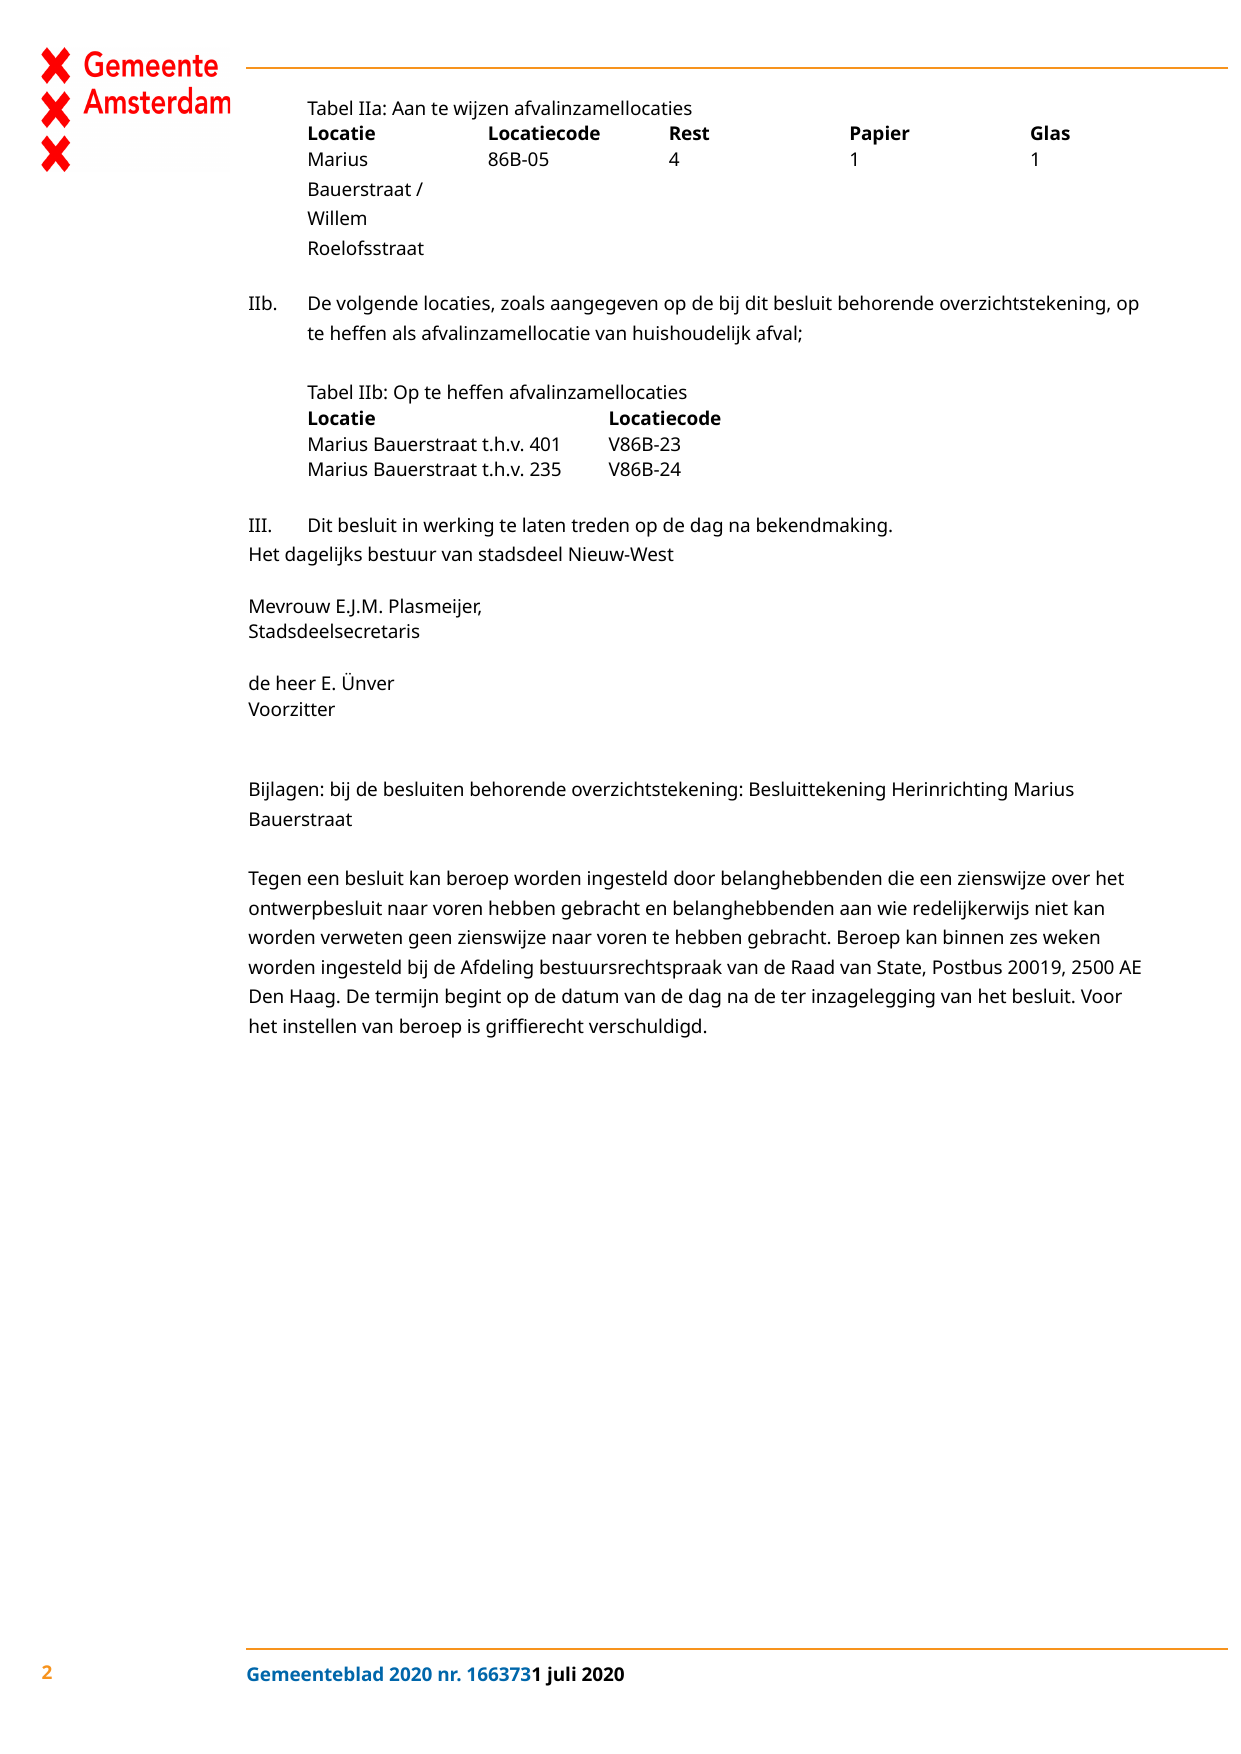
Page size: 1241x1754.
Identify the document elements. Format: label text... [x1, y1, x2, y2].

picture [41, 47, 231, 172]
table_cell Marius Bauerstraat / Willem Roelofsstraat [307, 146, 488, 261]
table_cell V86B-23 [608, 431, 909, 457]
list Dit besluit in werking te laten treden op de dag na bekendmaking. [248, 512, 1152, 538]
text Stadsdeelsecretaris [248, 619, 1152, 644]
table_cell 4 [669, 146, 849, 261]
text Bijlagen: bij de besluiten behorende overzichtstekening: Besluittekening Herinrichting Marius Bauerstraat [248, 777, 1152, 832]
text Mevrouw E.J.M. Plasmeijer, [248, 593, 1152, 619]
table_cell Marius Bauerstraat t.h.v. 401 [307, 431, 608, 457]
text Het dagelijks bestuur van stadsdeel Nieuw-West [248, 542, 1152, 567]
table_header Tabel IIa: Aan te wijzen afvalinzamellocaties [307, 95, 1211, 121]
table_cell Locatie [307, 405, 608, 431]
table_cell [910, 457, 1211, 482]
table_cell Papier [849, 121, 1030, 146]
table_header [910, 379, 1211, 405]
table_cell Locatie [307, 121, 488, 146]
list De volgende locaties, zoals aangegeven op de bij dit besluit behorende overzichtstekening, op te heffen als afvalinzamellocatie van huishoudelijk afval; [248, 291, 1152, 346]
text Voorzitter [248, 696, 1152, 722]
table_cell Rest [669, 121, 849, 146]
text Tegen een besluit kan beroep worden ingesteld door belanghebbenden die een zienswijze over het ontwerpbesluit naar voren hebben gebracht en belanghebbenden aan wie redelijkerwijs niet kan worden verweten geen zienswijze naar voren te hebben gebracht. Beroep kan binnen zes weken worden ingesteld bij de Afdeling bestuursrechtspraak van de Raad van State, Postbus 20019, 2500 AE Den Haag. De termijn begint op de datum van de dag na de ter inzagelegging van het besluit. Voor het instellen van beroep is griffierecht verschuldigd. [248, 865, 1152, 1039]
table_cell Locatiecode [488, 121, 668, 146]
table_header Tabel IIb: Op te heffen afvalinzamellocaties [307, 379, 909, 405]
table_cell 1 [1030, 146, 1211, 261]
table_cell 1 [849, 146, 1030, 261]
table_cell Marius Bauerstraat t.h.v. 235 [307, 457, 608, 482]
table_cell [910, 405, 1211, 431]
table_cell Glas [1030, 121, 1211, 146]
table_cell [910, 431, 1211, 457]
table_cell 86B-05 [488, 146, 668, 261]
table_cell Locatiecode [608, 405, 909, 431]
table_cell V86B-24 [608, 457, 909, 482]
text de heer E. Ünver [248, 670, 1152, 696]
